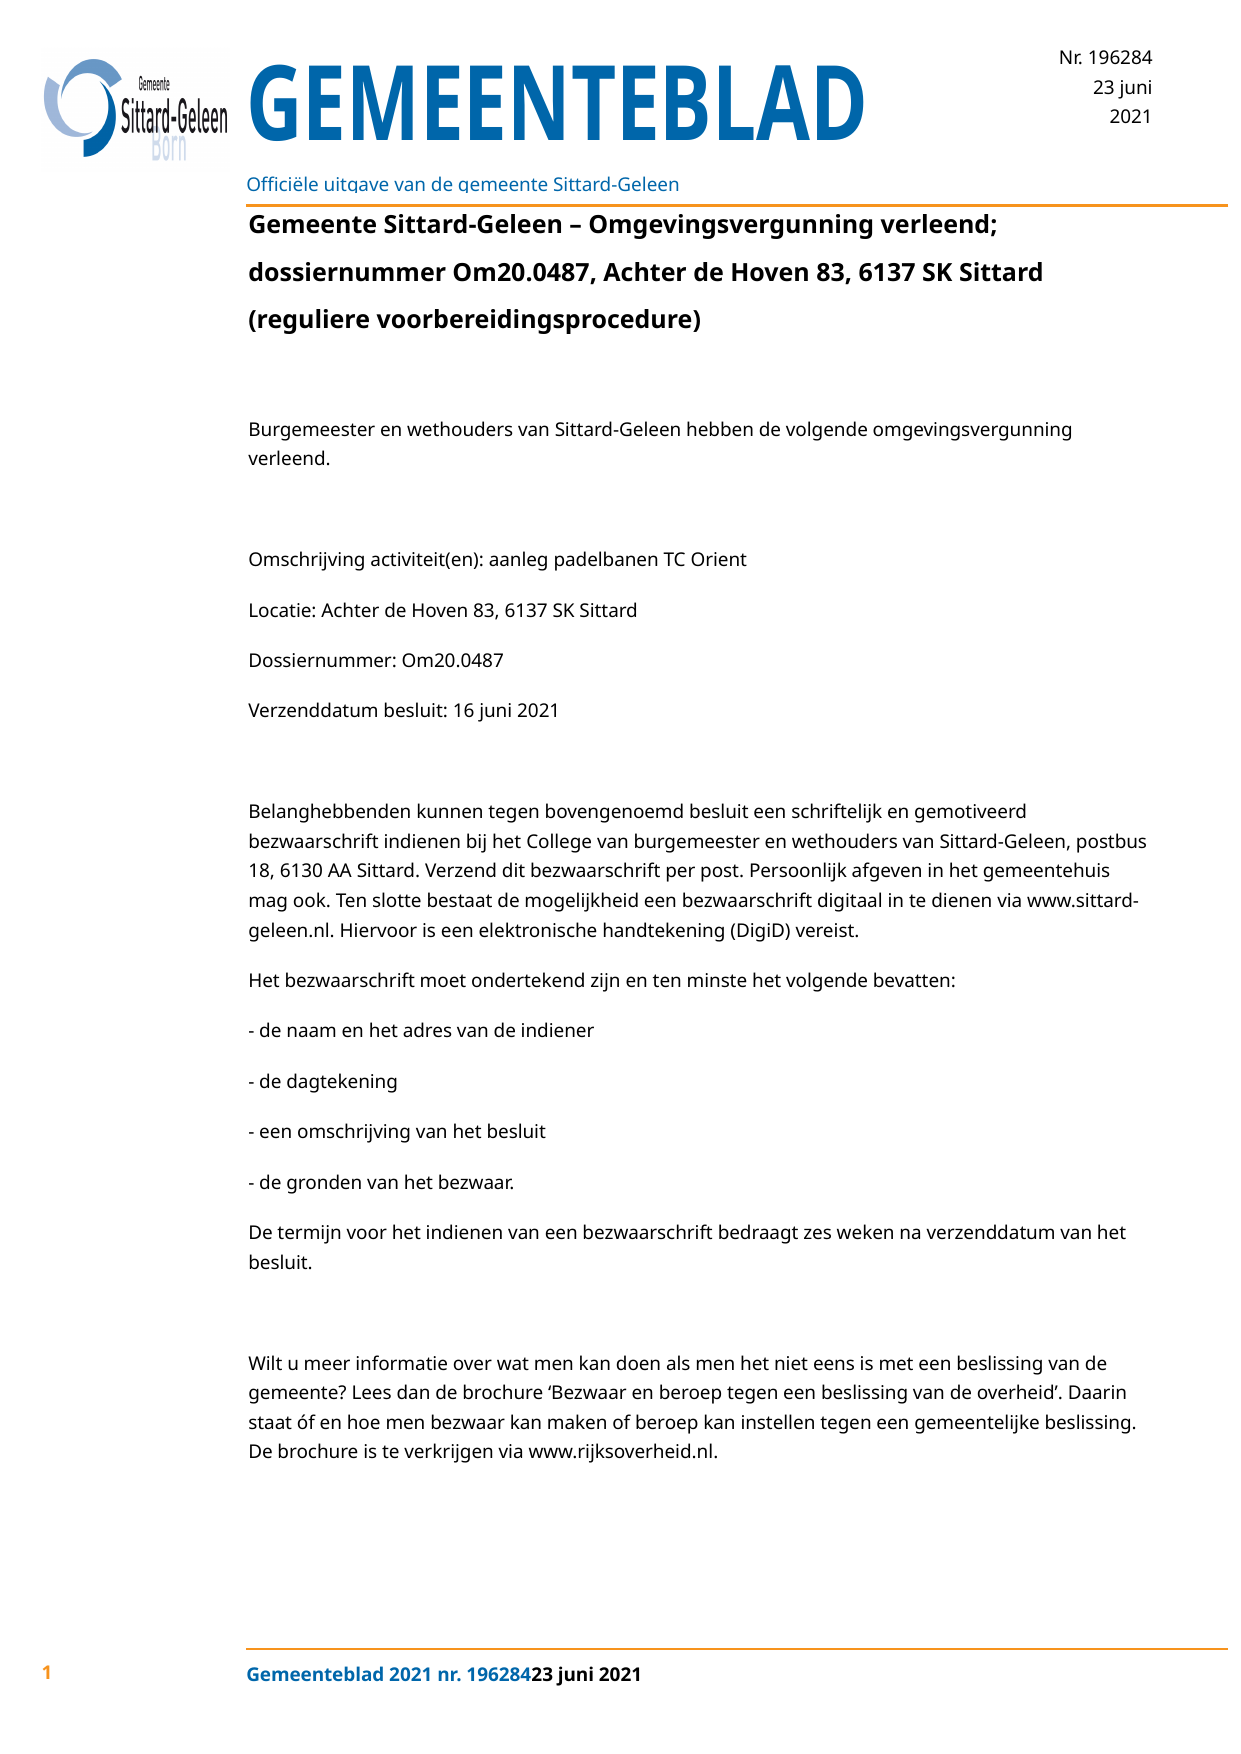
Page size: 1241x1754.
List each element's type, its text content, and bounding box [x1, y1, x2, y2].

text - een omschrijving van het besluit [248, 1118, 1152, 1144]
text Dossiernummer: Om20.0487 [248, 647, 1152, 673]
text - de dagtekening [248, 1068, 1152, 1094]
text De termijn voor het indienen van een bezwaarschrift bedraagt zes weken na verzenddatum van het besluit. [248, 1219, 1152, 1274]
text Het bezwaarschrift moet ondertekend zijn en ten minste het volgende bevatten: [248, 967, 1152, 993]
text Verzenddatum besluit: 16 juni 2021 [248, 698, 1152, 723]
text Burgemeester en wethouders van Sittard-Geleen hebben de volgende omgevingsvergunning verleend. [248, 416, 1152, 471]
picture [41, 47, 231, 172]
text Locatie: Achter de Hoven 83, 6137 SK Sittard [248, 597, 1152, 622]
text Gemeente Sittard-Geleen – Omgevingsvergunning verleend; dossiernummer Om20.0487, Achter de Hoven 83, 6137 SK Sittard (reguliere voorbereidingsprocedure) [248, 207, 1152, 336]
text Omschrijving activiteit(en): aanleg padelbanen TC Orient [248, 546, 1152, 572]
text - de naam en het adres van de indiener [248, 1018, 1152, 1043]
text - de gronden van het bezwaar. [248, 1169, 1152, 1194]
text Belanghebbenden kunnen tegen bovengenoemd besluit een schriftelijk en gemotiveerd bezwaarschrift indienen bij het College van burgemeester en wethouders van Sittard-Geleen, postbus 18, 6130 AA Sittard. Verzend dit bezwaarschrift per post. Persoonlijk afgeven in het gemeentehuis mag ook. Ten slotte bestaat de mogelijkheid een bezwaarschrift digitaal in te dienen via www.sittard-geleen.nl. Hiervoor is een elektronische handtekening (DigiD) vereist. [248, 798, 1152, 942]
text Wilt u meer informatie over wat men kan doen als men het niet eens is met een beslissing van de gemeente? Lees dan de brochure ‘Bezwaar en beroep tegen een beslissing van de overheid’. Daarin staat óf en hoe men bezwaar kan maken of beroep kan instellen tegen een gemeentelijke beslissing. De brochure is te verkrijgen via www.rijksoverheid.nl. [248, 1350, 1152, 1464]
